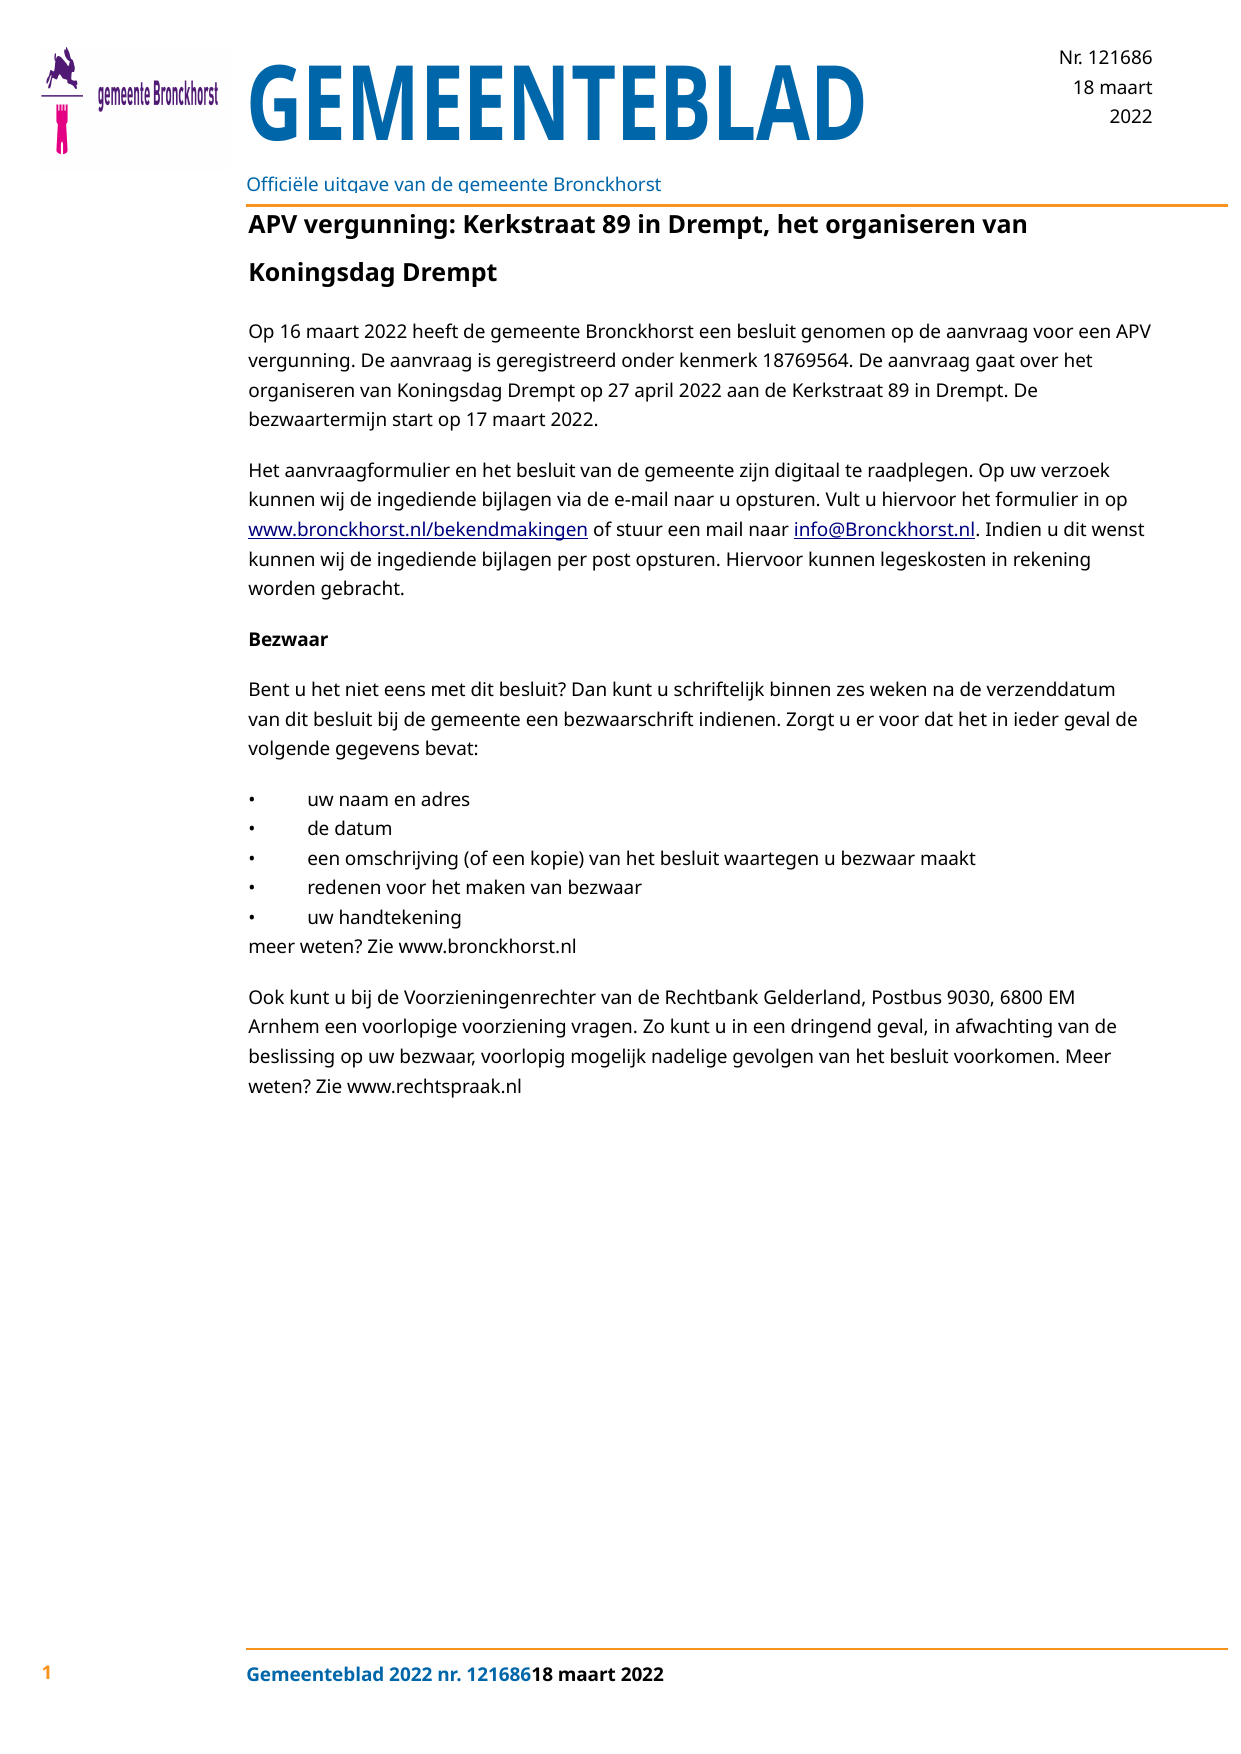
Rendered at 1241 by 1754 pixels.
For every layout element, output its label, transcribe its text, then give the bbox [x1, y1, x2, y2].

text Bent u het niet eens met dit besluit? Dan kunt u schriftelijk binnen zes weken na de verzenddatum van dit besluit bij de gemeente een bezwaarschrift indienen. Zorgt u er voor dat het in ieder geval de volgende gegevens bevat: [248, 676, 1152, 761]
text meer weten? Zie www.bronckhorst.nl [248, 934, 1152, 959]
picture [41, 47, 231, 172]
list uw naam en adres [248, 786, 1152, 812]
text Het aanvraagformulier en het besluit van de gemeente zijn digitaal te raadplegen. Op uw verzoek kunnen wij de ingediende bijlagen via de e-mail naar u opsturen. Vult u hiervoor het formulier in op www.bronckhorst.nl/bekendmakingen of stuur een mail naar info@Bronckhorst.nl. Indien u dit wenst kunnen wij de ingediende bijlagen per post opsturen. Hiervoor kunnen legeskosten in rekening worden gebracht. [248, 457, 1152, 601]
text Ook kunt u bij de Voorzieningenrechter van de Rechtbank Gelderland, Postbus 9030, 6800 EM Arnhem een voorlopige voorziening vragen. Zo kunt u in een dringend geval, in afwachting van de beslissing op uw bezwaar, voorlopig mogelijk nadelige gevolgen van het besluit voorkomen. Meer weten? Zie www.rechtspraak.nl [248, 984, 1152, 1099]
text Op 16 maart 2022 heeft de gemeente Bronckhorst een besluit genomen op de aanvraag voor een APV vergunning. De aanvraag is geregistreerd onder kenmerk 18769564. De aanvraag gaat over het organiseren van Koningsdag Drempt op 27 april 2022 aan de Kerkstraat 89 in Drempt. De bezwaartermijn start op 17 maart 2022. [248, 318, 1152, 432]
text Bezwaar [248, 626, 1152, 652]
text APV vergunning: Kerkstraat 89 in Drempt, het organiseren van Koningsdag Drempt [248, 207, 1152, 288]
list de datum [248, 815, 1152, 841]
list uw handtekening [248, 904, 1152, 930]
list een omschrijving (of een kopie) van het besluit waartegen u bezwaar maakt [248, 845, 1152, 871]
list redenen voor het maken van bezwaar [248, 874, 1152, 900]
